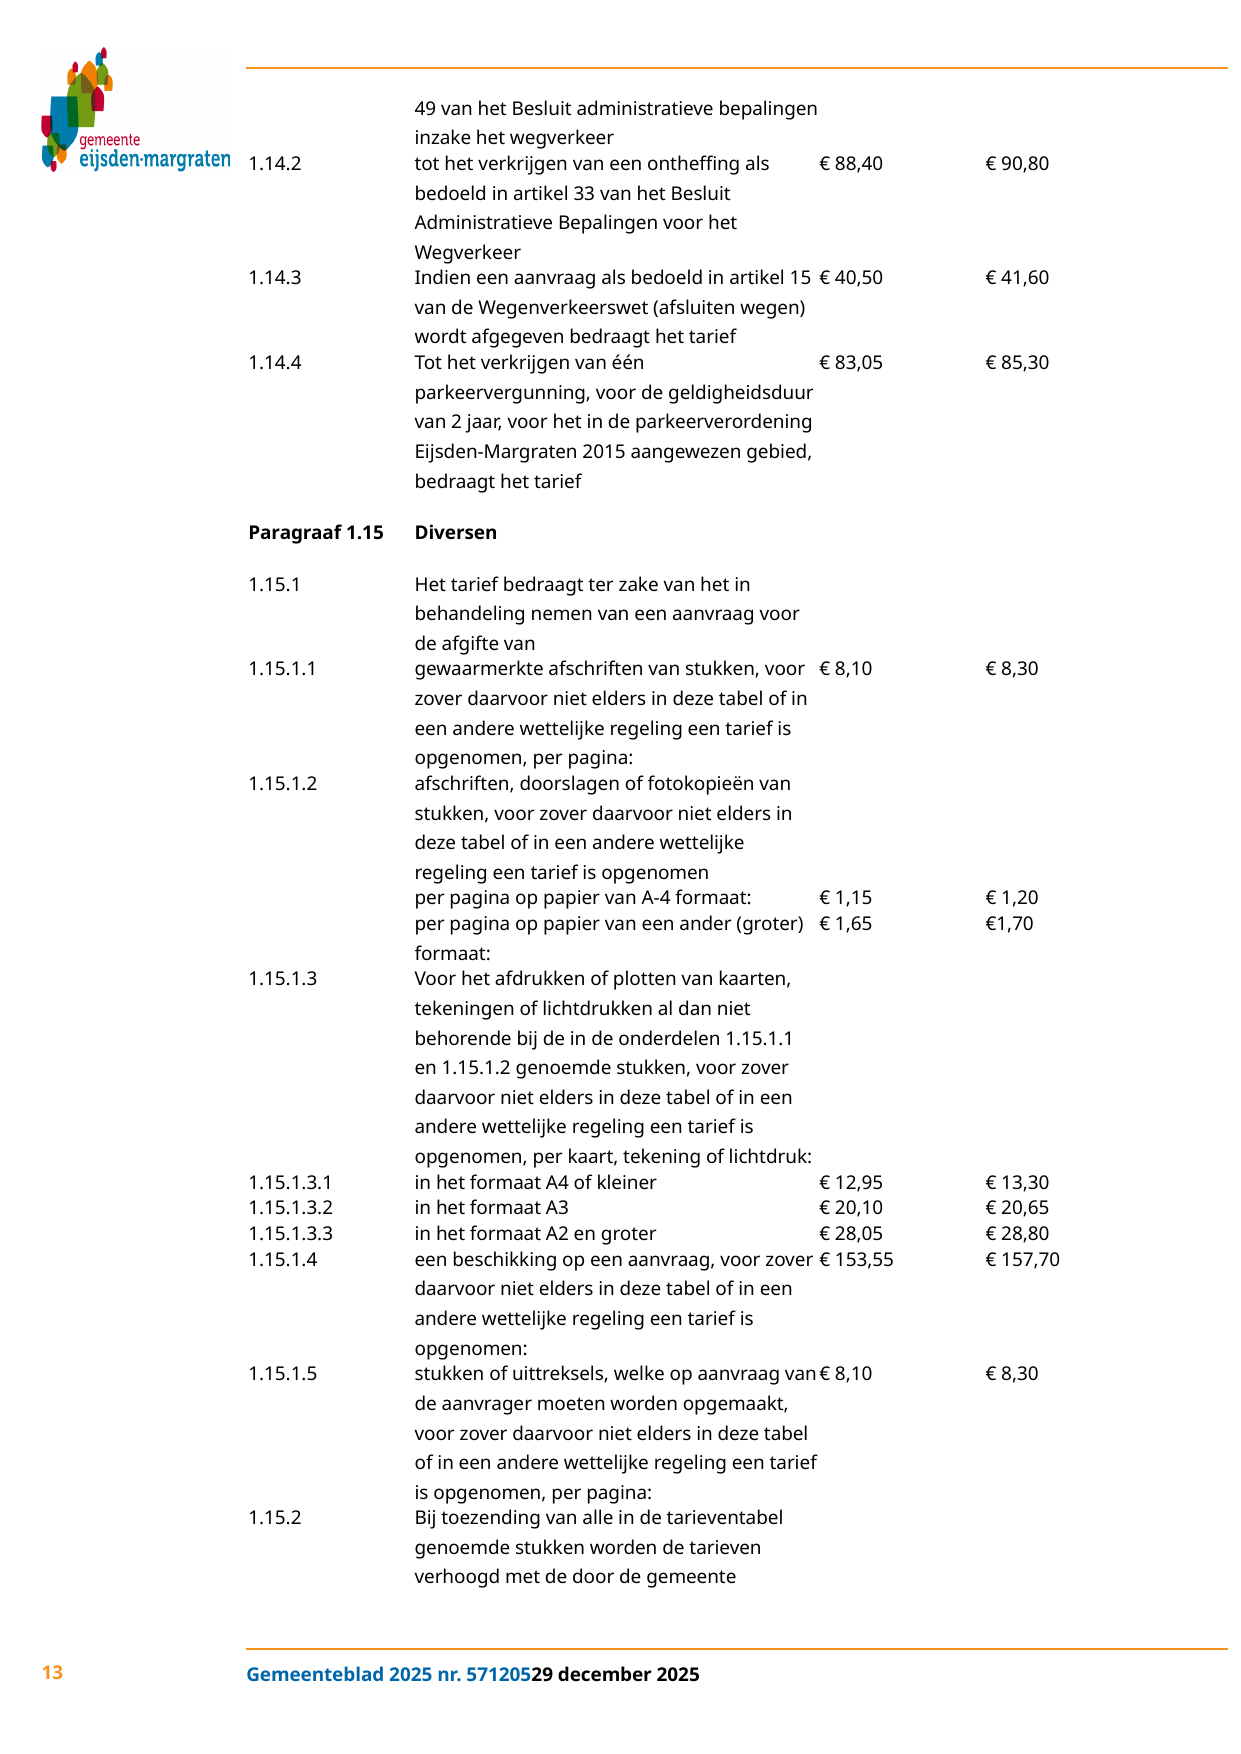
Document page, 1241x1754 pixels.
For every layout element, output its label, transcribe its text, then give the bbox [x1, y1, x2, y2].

table_cell 1.15.1.2 [248, 770, 414, 884]
table_cell 1.15.1.3.3 [248, 1220, 414, 1246]
table_cell 1.15.1.3 [248, 966, 414, 1169]
table_cell [248, 95, 414, 150]
table_cell per pagina op papier van een ander (groter) formaat: [414, 910, 819, 966]
table_cell gewaarmerkte afschriften van stukken, voor zover daarvoor niet elders in deze tabel of in een andere wettelijke regeling een tarief is opgenomen, per pagina: [414, 656, 819, 770]
table_cell € 88,40 [819, 150, 985, 264]
table_cell € 1,65 [819, 910, 985, 966]
table_cell € 85,30 [985, 350, 1152, 493]
table_cell € 153,55 [819, 1246, 985, 1361]
table_cell [819, 519, 985, 545]
table_cell 1.15.1.4 [248, 1246, 414, 1361]
table_cell € 83,05 [819, 350, 985, 493]
table_cell [985, 770, 1152, 884]
table_cell € 8,30 [985, 656, 1152, 770]
table_cell Het tarief bedraagt ter zake van het in behandeling nemen van een aanvraag voor de afgifte van [414, 571, 819, 656]
table_cell € 41,60 [985, 265, 1152, 349]
table_cell [248, 545, 414, 571]
table_cell in het formaat A2 en groter [414, 1220, 819, 1246]
table_cell € 12,95 [819, 1169, 985, 1194]
table_cell € 28,05 [819, 1220, 985, 1246]
table_cell afschriften, doorslagen of fotokopieën van stukken, voor zover daarvoor niet elders in deze tabel of in een andere wettelijke regeling een tarief is opgenomen [414, 770, 819, 884]
table_cell Paragraaf 1.15 [248, 519, 414, 545]
table_cell [985, 966, 1152, 1169]
table_cell 1.15.2 [248, 1505, 414, 1589]
table_cell 49 van het Besluit administratieve bepalingen inzake het wegverkeer [414, 95, 819, 150]
table_cell € 8,10 [819, 1361, 985, 1504]
table_cell [414, 494, 819, 519]
table_cell € 40,50 [819, 265, 985, 349]
table_cell Indien een aanvraag als bedoeld in artikel 15 van de Wegenverkeerswet (afsluiten wegen) wordt afgegeven bedraagt het tarief [414, 265, 819, 349]
table_cell [819, 571, 985, 656]
table_cell [985, 545, 1152, 571]
table_cell € 157,70 [985, 1246, 1152, 1361]
table_cell Tot het verkrijgen van één parkeervergunning, voor de geldigheidsduur van 2 jaar, voor het in de parkeerverordening Eijsden-Margraten 2015 aangewezen gebied, bedraagt het tarief [414, 350, 819, 493]
table_cell Diversen [414, 519, 819, 545]
table_cell [985, 519, 1152, 545]
table_cell [985, 1505, 1152, 1589]
table_cell 1.14.2 [248, 150, 414, 264]
table_cell 1.14.4 [248, 350, 414, 493]
table_cell [819, 1505, 985, 1589]
table_cell in het formaat A3 [414, 1195, 819, 1220]
table_cell een beschikking op een aanvraag, voor zover daarvoor niet elders in deze tabel of in een andere wettelijke regeling een tarief is opgenomen: [414, 1246, 819, 1361]
table_cell € 20,10 [819, 1195, 985, 1220]
table_cell 1.15.1.5 [248, 1361, 414, 1504]
table_cell [819, 95, 985, 150]
table_cell 1.15.1.1 [248, 656, 414, 770]
table_cell [985, 571, 1152, 656]
table_cell 1.15.1.3.2 [248, 1195, 414, 1220]
table_cell € 1,15 [819, 885, 985, 910]
table_cell € 8,10 [819, 656, 985, 770]
table_cell [414, 545, 819, 571]
table_cell in het formaat A4 of kleiner [414, 1169, 819, 1194]
table_cell € 1,20 [985, 885, 1152, 910]
table_cell [819, 966, 985, 1169]
table_cell € 28,80 [985, 1220, 1152, 1246]
table_cell Voor het afdrukken of plotten van kaarten, tekeningen of lichtdrukken al dan niet behorende bij de in de onderdelen 1.15.1.1 en 1.15.1.2 genoemde stukken, voor zover daarvoor niet elders in deze tabel of in een andere wettelijke regeling een tarief is opgenomen, per kaart, tekening of lichtdruk: [414, 966, 819, 1169]
table_cell € 20,65 [985, 1195, 1152, 1220]
table_cell € 90,80 [985, 150, 1152, 264]
table_cell 1.14.3 [248, 265, 414, 349]
table_cell € 8,30 [985, 1361, 1152, 1504]
table_cell per pagina op papier van A-4 formaat: [414, 885, 819, 910]
table_cell tot het verkrijgen van een ontheffing als bedoeld in artikel 33 van het Besluit Administratieve Bepalingen voor het Wegverkeer [414, 150, 819, 264]
table_cell 1.15.1.3.1 [248, 1169, 414, 1194]
picture [41, 47, 231, 172]
table_cell [248, 910, 414, 966]
table_cell [819, 545, 985, 571]
table_cell [985, 95, 1152, 150]
table_cell 1.15.1 [248, 571, 414, 656]
table_cell [985, 494, 1152, 519]
table_cell [248, 885, 414, 910]
table_cell stukken of uittreksels, welke op aanvraag van de aanvrager moeten worden opgemaakt, voor zover daarvoor niet elders in deze tabel of in een andere wettelijke regeling een tarief is opgenomen, per pagina: [414, 1361, 819, 1504]
table_cell [819, 770, 985, 884]
table_cell € 13,30 [985, 1169, 1152, 1194]
table_cell Bij toezending van alle in de tarieventabel genoemde stukken worden de tarieven verhoogd met de door de gemeente [414, 1505, 819, 1589]
table_cell [819, 494, 985, 519]
table_cell [248, 494, 414, 519]
table_cell €1,70 [985, 910, 1152, 966]
